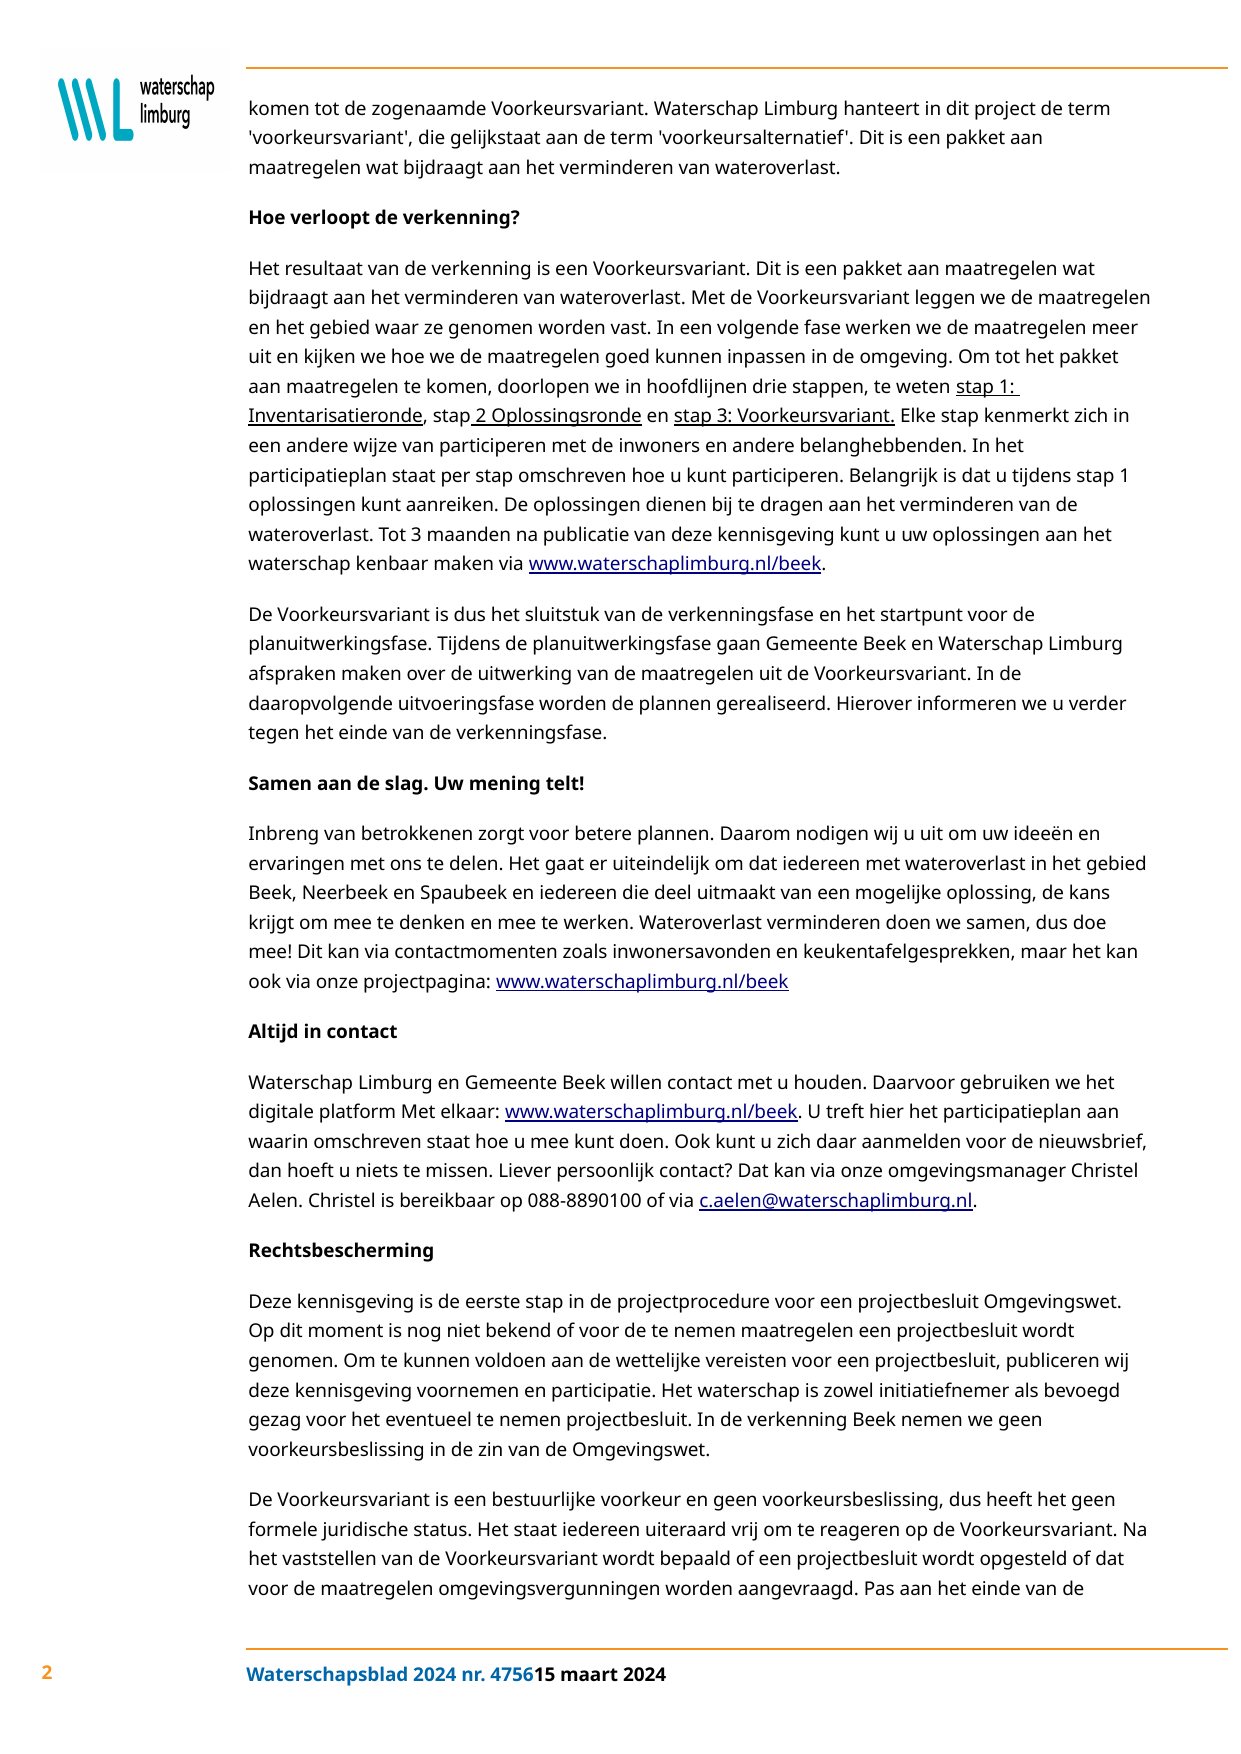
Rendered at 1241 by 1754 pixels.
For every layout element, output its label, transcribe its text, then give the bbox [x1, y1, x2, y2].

text Rechtsbescherming [248, 1238, 1152, 1263]
text De Voorkeursvariant is een bestuurlijke voorkeur en geen voorkeursbeslissing, dus heeft het geen formele juridische status. Het staat iedereen uiteraard vrij om te reageren op de Voorkeursvariant. Na het vaststellen van de Voorkeursvariant wordt bepaald of een projectbesluit wordt opgesteld of dat voor de maatregelen omgevingsvergunningen worden aangevraagd. Pas aan het einde van de [248, 1486, 1152, 1601]
picture [41, 47, 231, 172]
text Altijd in contact [248, 1018, 1152, 1044]
text De Voorkeursvariant is dus het sluitstuk van de verkenningsfase en het startpunt voor de planuitwerkingsfase. Tijdens de planuitwerkingsfase gaan Gemeente Beek en Waterschap Limburg afspraken maken over de uitwerking van de maatregelen uit de Voorkeursvariant. In de daaropvolgende uitvoeringsfase worden de plannen gerealiseerd. Hierover informeren we u verder tegen het einde van de verkenningsfase. [248, 601, 1152, 745]
text komen tot de zogenaamde Voorkeursvariant. Waterschap Limburg hanteert in dit project de term 'voorkeursvariant', die gelijkstaat aan de term 'voorkeursalternatief'. Dit is een pakket aan maatregelen wat bijdraagt aan het verminderen van wateroverlast. [248, 95, 1152, 180]
text Samen aan de slag. Uw mening telt! [248, 770, 1152, 796]
text Het resultaat van de verkenning is een Voorkeursvariant. Dit is een pakket aan maatregelen wat bijdraagt aan het verminderen van wateroverlast. Met de Voorkeursvariant leggen we de maatregelen en het gebied waar ze genomen worden vast. In een volgende fase werken we de maatregelen meer uit en kijken we hoe we de maatregelen goed kunnen inpassen in de omgeving. Om tot het pakket aan maatregelen te komen, doorlopen we in hoofdlijnen drie stappen, te weten stap 1: Inventarisatieronde, stap 2 Oplossingsronde en stap 3: Voorkeursvariant. Elke stap kenmerkt zich in een andere wijze van participeren met de inwoners en andere belanghebbenden. In het participatieplan staat per stap omschreven hoe u kunt participeren. Belangrijk is dat u tijdens stap 1 oplossingen kunt aanreiken. De oplossingen dienen bij te dragen aan het verminderen van de wateroverlast. Tot 3 maanden na publicatie van deze kennisgeving kunt u uw oplossingen aan het waterschap kenbaar maken via www.waterschaplimburg.nl/beek. [248, 255, 1152, 576]
text Deze kennisgeving is de eerste stap in de projectprocedure voor een projectbesluit Omgevingswet. Op dit moment is nog niet bekend of voor de te nemen maatregelen een projectbesluit wordt genomen. Om te kunnen voldoen aan de wettelijke vereisten voor een projectbesluit, publiceren wij deze kennisgeving voornemen en participatie. Het waterschap is zowel initiatiefnemer als bevoegd gezag voor het eventueel te nemen projectbesluit. In de verkenning Beek nemen we geen voorkeursbeslissing in de zin van de Omgevingswet. [248, 1288, 1152, 1462]
text Waterschap Limburg en Gemeente Beek willen contact met u houden. Daarvoor gebruiken we het digitale platform Met elkaar: www.waterschaplimburg.nl/beek. U treft hier het participatieplan aan waarin omschreven staat hoe u mee kunt doen. Ook kunt u zich daar aanmelden voor de nieuwsbrief, dan hoeft u niets te missen. Liever persoonlijk contact? Dat kan via onze omgevingsmanager Christel Aelen. Christel is bereikbaar op 088-8890100 of via c.aelen@waterschaplimburg.nl. [248, 1069, 1152, 1213]
text Inbreng van betrokkenen zorgt voor betere plannen. Daarom nodigen wij u uit om uw ideeën en ervaringen met ons te delen. Het gaat er uiteindelijk om dat iedereen met wateroverlast in het gebied Beek, Neerbeek en Spaubeek en iedereen die deel uitmaakt van een mogelijke oplossing, de kans krijgt om mee te denken en mee te werken. Wateroverlast verminderen doen we samen, dus doe mee! Dit kan via contactmomenten zoals inwonersavonden en keukentafelgesprekken, maar het kan ook via onze projectpagina: www.waterschaplimburg.nl/beek [248, 820, 1152, 994]
text Hoe verloopt de verkenning? [248, 204, 1152, 230]
